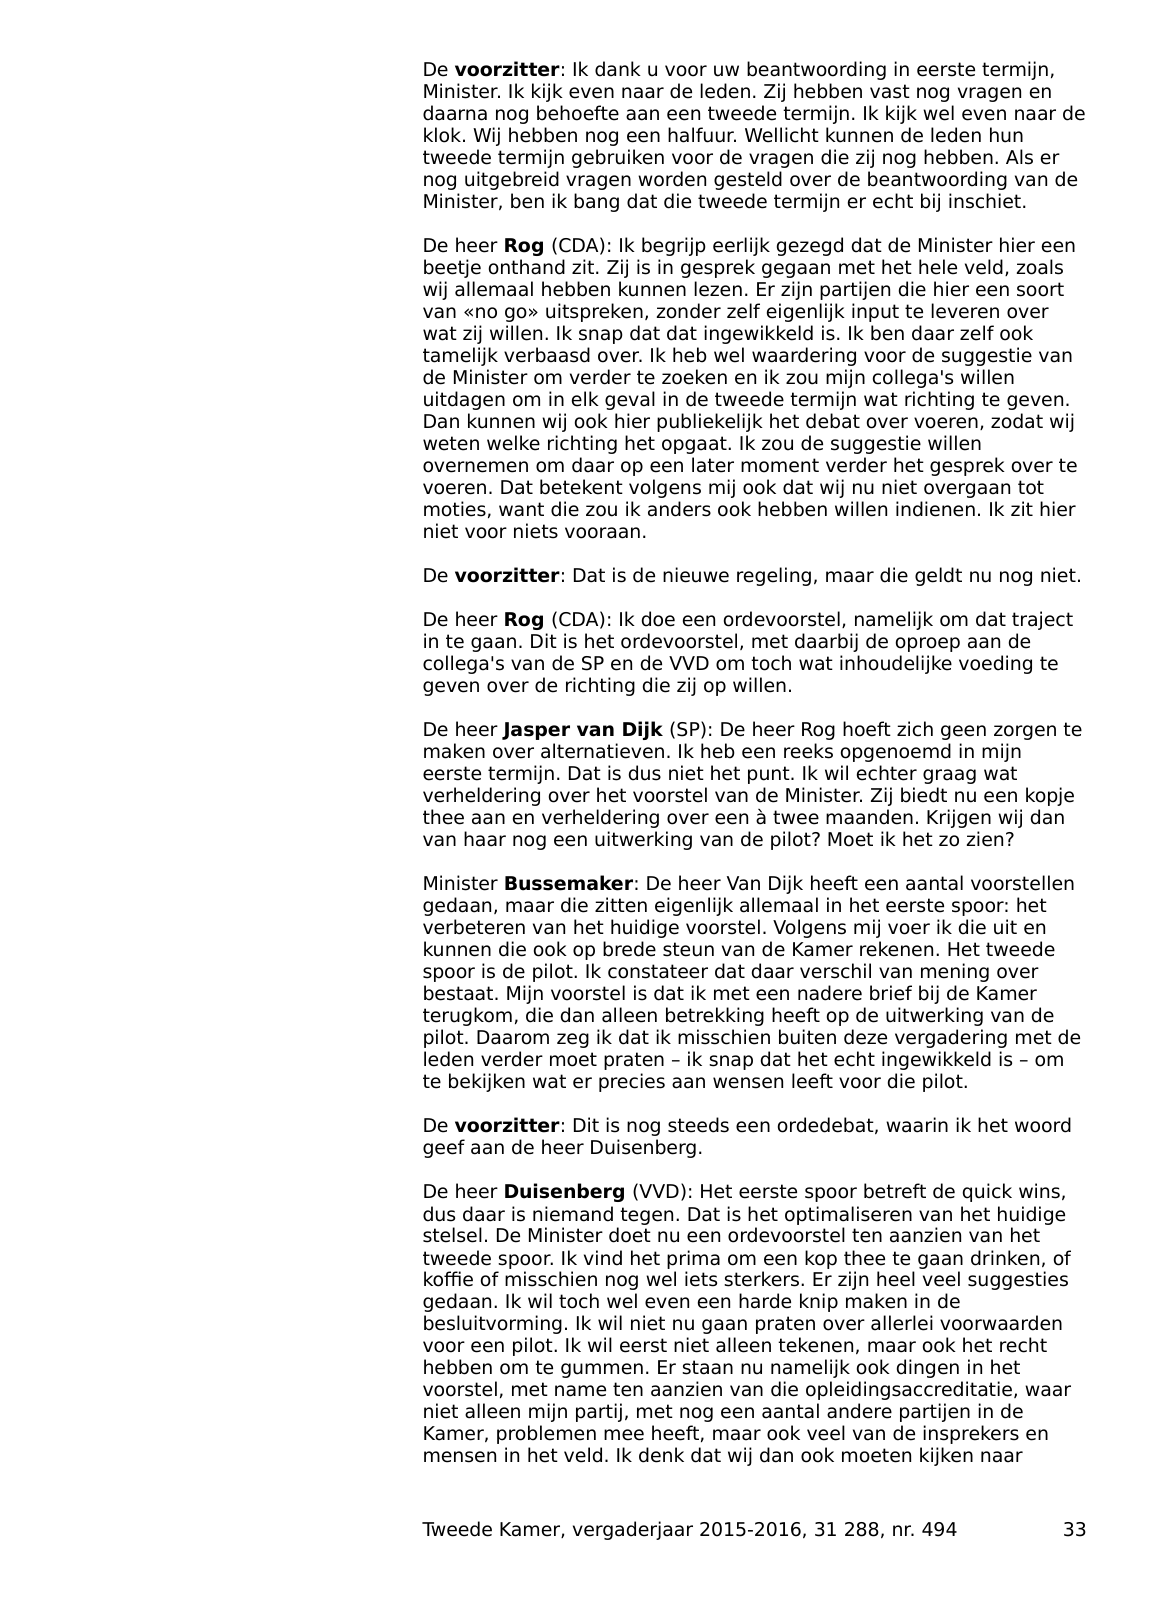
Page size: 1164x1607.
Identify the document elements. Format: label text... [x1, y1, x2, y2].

text De voorzitter: Dat is de nieuwe regeling, maar die geldt nu nog niet. [422, 565, 1087, 587]
text De voorzitter: Dit is nog steeds een ordedebat, waarin ik het woord geef aan de heer Duisenberg. [422, 1115, 1087, 1159]
text De heer Rog (CDA): Ik begrijp eerlijk gezegd dat de Minister hier een beetje onthand zit. Zij is in gesprek gegaan met het hele veld, zoals wij allemaal hebben kunnen lezen. Er zijn partijen die hier een soort van «no go» uitspreken, zonder zelf eigenlijk input te leveren over wat zij willen. Ik snap dat dat ingewikkeld is. Ik ben daar zelf ook tamelijk verbaasd over. Ik heb wel waardering voor de suggestie van de Minister om verder te zoeken en ik zou mijn collega's willen uitdagen om in elk geval in de tweede termijn wat richting te geven. Dan kunnen wij ook hier publiekelijk het debat over voeren, zodat wij weten welke richting het opgaat. Ik zou de suggestie willen overnemen om daar op een later moment verder het gesprek over te voeren. Dat betekent volgens mij ook dat wij nu niet overgaan tot moties, want die zou ik anders ook hebben willen indienen. Ik zit hier niet voor niets vooraan. [422, 235, 1087, 543]
text De heer Jasper van Dijk (SP): De heer Rog hoeft zich geen zorgen te maken over alternatieven. Ik heb een reeks opgenoemd in mijn eerste termijn. Dat is dus niet het punt. Ik wil echter graag wat verheldering over het voorstel van de Minister. Zij biedt nu een kopje thee aan en verheldering over een à twee maanden. Krijgen wij dan van haar nog een uitwerking van de pilot? Moet ik het zo zien? [422, 719, 1087, 851]
text De voorzitter: Ik dank u voor uw beantwoording in eerste termijn, Minister. Ik kijk even naar de leden. Zij hebben vast nog vragen en daarna nog behoefte aan een tweede termijn. Ik kijk wel even naar de klok. Wij hebben nog een halfuur. Wellicht kunnen de leden hun tweede termijn gebruiken voor de vragen die zij nog hebben. Als er nog uitgebreid vragen worden gesteld over de beantwoording van de Minister, ben ik bang dat die tweede termijn er echt bij inschiet. [422, 59, 1087, 213]
text Minister Bussemaker: De heer Van Dijk heeft een aantal voorstellen gedaan, maar die zitten eigenlijk allemaal in het eerste spoor: het verbeteren van het huidige voorstel. Volgens mij voer ik die uit en kunnen die ook op brede steun van de Kamer rekenen. Het tweede spoor is de pilot. Ik constateer dat daar verschil van mening over bestaat. Mijn voorstel is dat ik met een nadere brief bij de Kamer terugkom, die dan alleen betrekking heeft op de uitwerking van de pilot. Daarom zeg ik dat ik misschien buiten deze vergadering met de leden verder moet praten – ik snap dat het echt ingewikkeld is – om te bekijken wat er precies aan wensen leeft voor die pilot. [422, 873, 1087, 1093]
text De heer Duisenberg (VVD): Het eerste spoor betreft de quick wins, dus daar is niemand tegen. Dat is het optimaliseren van het huidige stelsel. De Minister doet nu een ordevoorstel ten aanzien van het tweede spoor. Ik vind het prima om een kop thee te gaan drinken, of koffie of misschien nog wel iets sterkers. Er zijn heel veel suggesties gedaan. Ik wil toch wel even een harde knip maken in de besluitvorming. Ik wil niet nu gaan praten over allerlei voorwaarden voor een pilot. Ik wil eerst niet alleen tekenen, maar ook het recht hebben om te gummen. Er staan nu namelijk ook dingen in het voorstel, met name ten aanzien van die opleidingsaccreditatie, waar niet alleen mijn partij, met nog een aantal andere partijen in de Kamer, problemen mee heeft, maar ook veel van de insprekers en mensen in het veld. Ik denk dat wij dan ook moeten kijken naar [422, 1181, 1087, 1467]
text De heer Rog (CDA): Ik doe een ordevoorstel, namelijk om dat traject in te gaan. Dit is het ordevoorstel, met daarbij de oproep aan de collega's van de SP en de VVD om toch wat inhoudelijke voeding te geven over de richting die zij op willen. [422, 609, 1087, 697]
